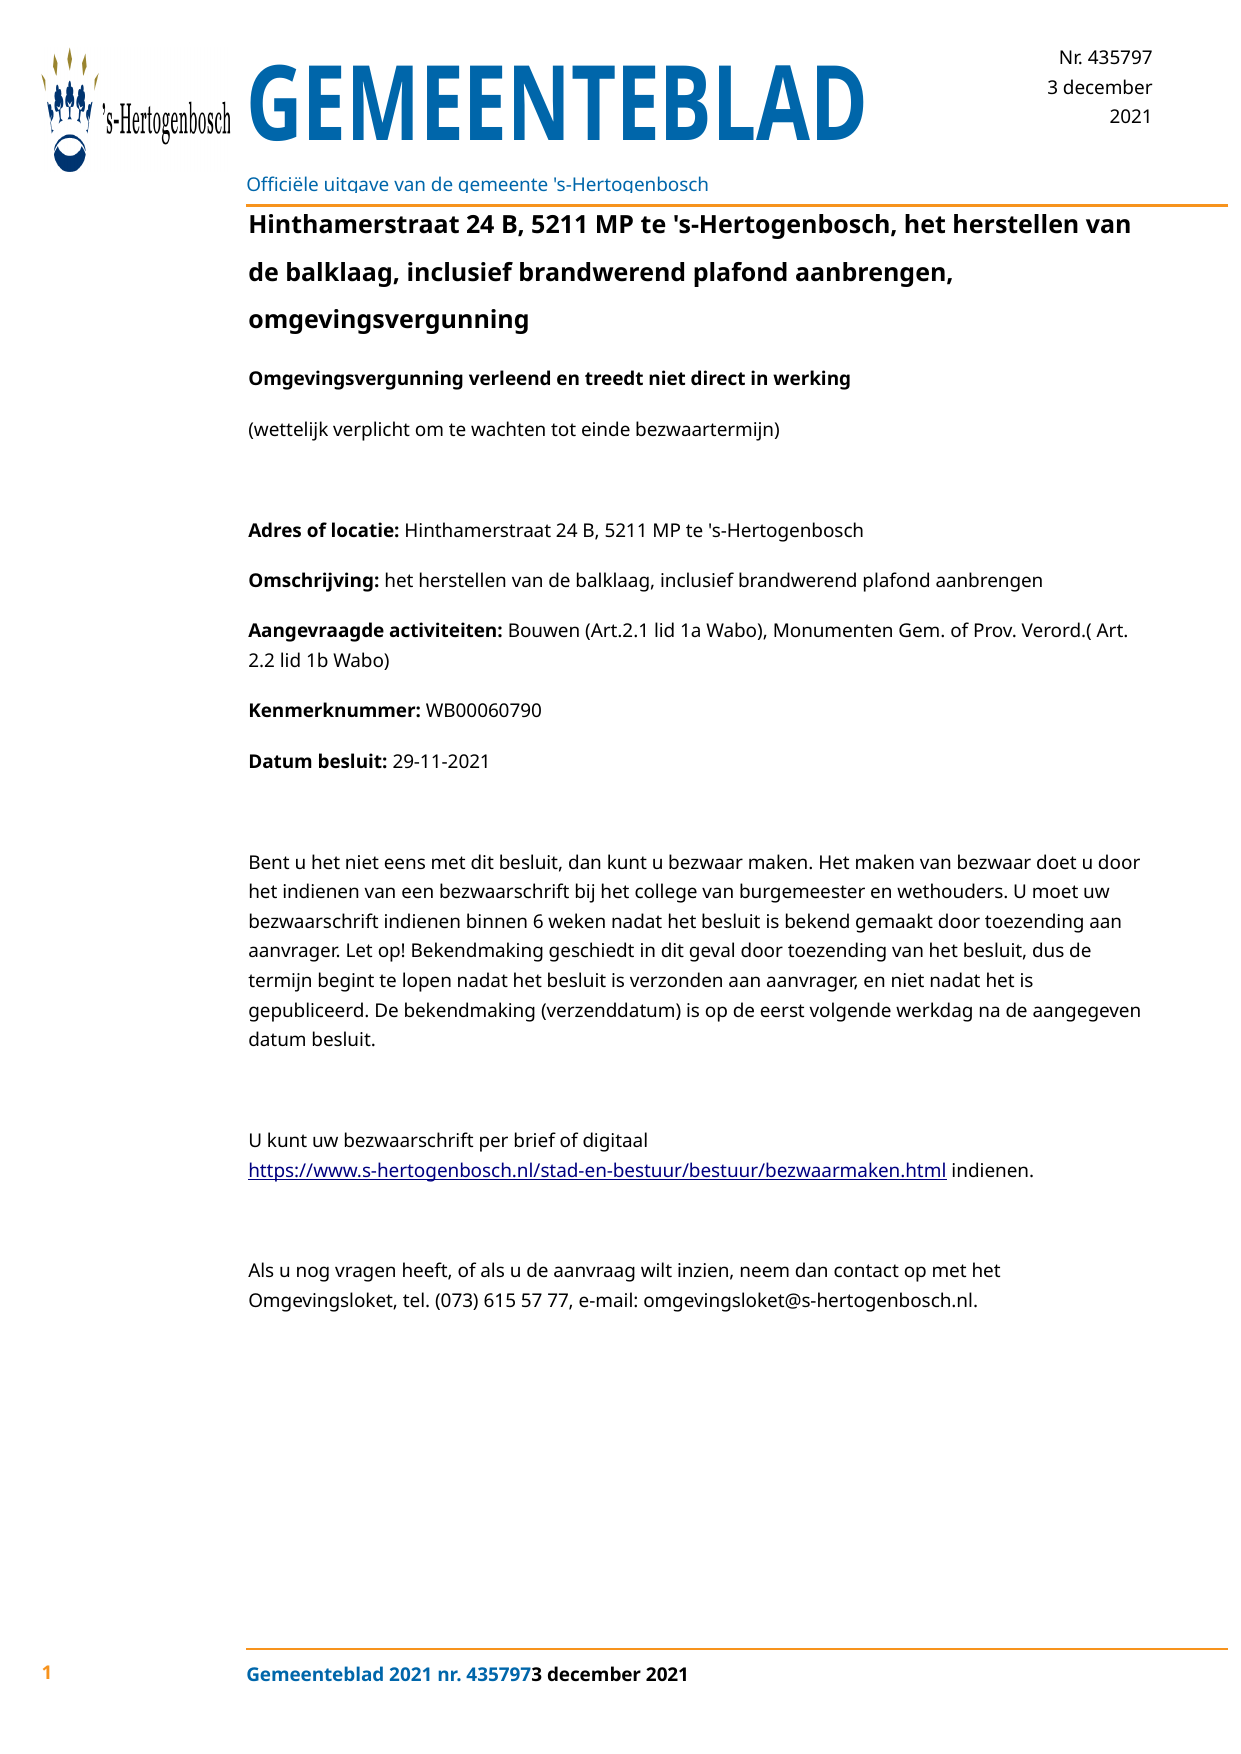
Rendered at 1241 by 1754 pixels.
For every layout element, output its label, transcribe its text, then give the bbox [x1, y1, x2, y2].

text Hinthamerstraat 24 B, 5211 MP te 's-Hertogenbosch, het herstellen van de balklaag, inclusief brandwerend plafond aanbrengen, omgevingsvergunning [248, 207, 1152, 336]
text U kunt uw bezwaarschrift per brief of digitaal https://www.s-hertogenbosch.nl/stad-en-bestuur/bestuur/bezwaarmaken.html indienen. [248, 1127, 1152, 1182]
text Datum besluit: 29-11-2021 [248, 748, 1152, 774]
text Omgevingsvergunning verleend en treedt niet direct in werking [248, 366, 1152, 391]
text Aangevraagde activiteiten: Bouwen (Art.2.1 lid 1a Wabo), Monumenten Gem. of Prov. Verord.( Art. 2.2 lid 1b Wabo) [248, 618, 1152, 673]
text Adres of locatie: Hinthamerstraat 24 B, 5211 MP te 's-Hertogenbosch [248, 517, 1152, 542]
text Omschrijving: het herstellen van de balklaag, inclusief brandwerend plafond aanbrengen [248, 567, 1152, 593]
text Bent u het niet eens met dit besluit, dan kunt u bezwaar maken. Het maken van bezwaar doet u door het indienen van een bezwaarschrift bij het college van burgemeester en wethouders. U moet uw bezwaarschrift indienen binnen 6 weken nadat het besluit is bekend gemaakt door toezending aan aanvrager. Let op! Bekendmaking geschiedt in dit geval door toezending van het besluit, dus de termijn begint te lopen nadat het besluit is verzonden aan aanvrager, en niet nadat het is gepubliceerd. De bekendmaking (verzenddatum) is op de eerst volgende werkdag na de aangegeven datum besluit. [248, 849, 1152, 1052]
text (wettelijk verplicht om te wachten tot einde bezwaartermijn) [248, 416, 1152, 442]
picture [41, 47, 231, 172]
text Als u nog vragen heeft, of als u de aanvraag wilt inzien, neem dan contact op met het Omgevingsloket, tel. (073) 615 57 77, e-mail: omgevingsloket@s-hertogenbosch.nl. [248, 1258, 1152, 1313]
text Kenmerknummer: WB00060790 [248, 698, 1152, 723]
